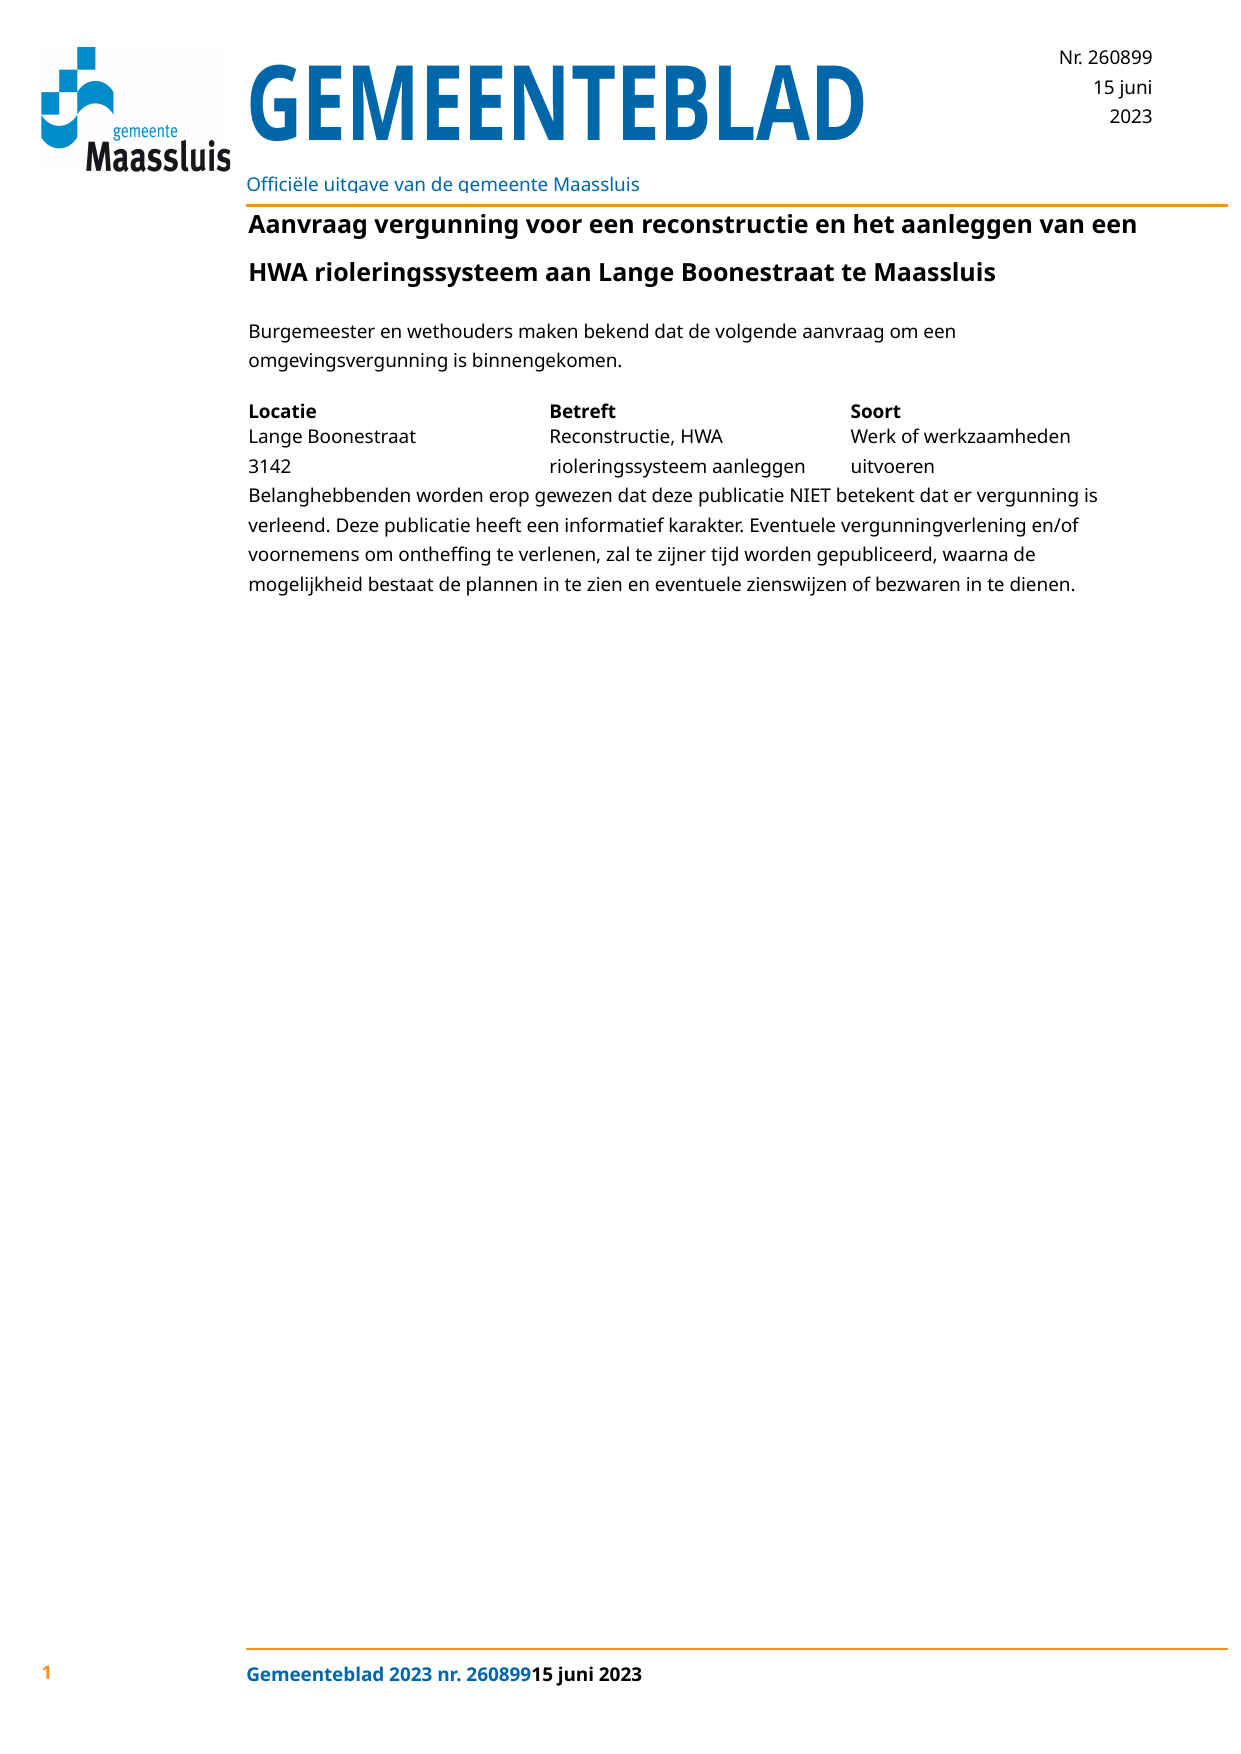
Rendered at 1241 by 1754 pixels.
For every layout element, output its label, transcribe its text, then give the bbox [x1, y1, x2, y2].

picture [41, 47, 231, 172]
table_cell Reconstructie, HWA rioleringssysteem aanleggen [549, 424, 850, 479]
table_header Locatie [248, 398, 549, 424]
text Burgemeester en wethouders maken bekend dat de volgende aanvraag om een omgevingsvergunning is binnengekomen. [248, 318, 1152, 373]
table_header Soort [850, 398, 1152, 424]
picture [41, 47, 77, 92]
table_cell Werk of werkzaamheden uitvoeren [850, 424, 1152, 479]
text Belanghebbenden worden erop gewezen dat deze publicatie NIET betekent dat er vergunning is verleend. Deze publicatie heeft een informatief karakter. Eventuele vergunningverlening en/of voornemens om ontheffing te verlenen, zal te zijner tijd worden gepubliceerd, waarna de mogelijkheid bestaat de plannen in te zien en eventuele zienswijzen of bezwaren in te dienen. [248, 482, 1152, 597]
text Aanvraag vergunning voor een reconstructie en het aanleggen van een HWA rioleringssysteem aan Lange Boonestraat te Maassluis [248, 207, 1152, 288]
table_header Betreft [549, 398, 850, 424]
table_cell Lange Boonestraat 3142 [248, 424, 549, 479]
